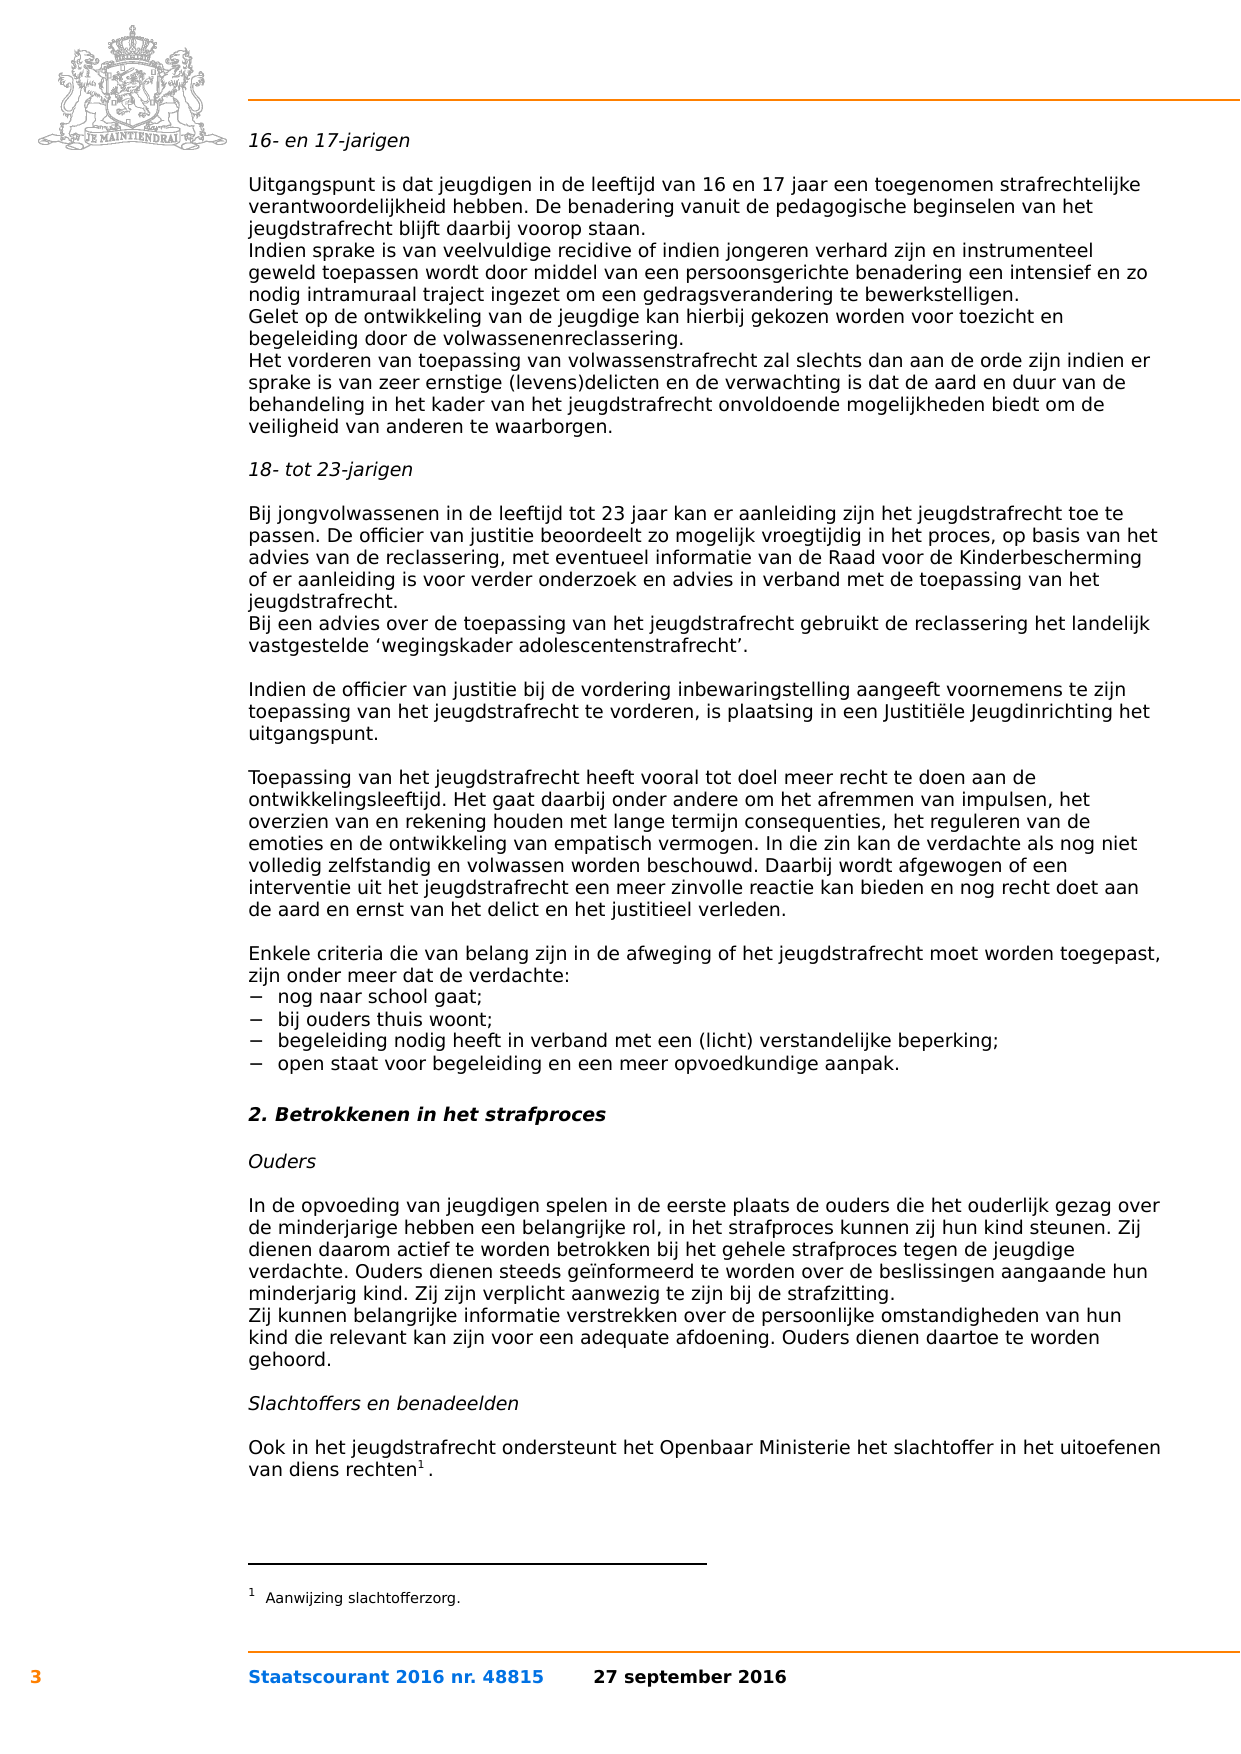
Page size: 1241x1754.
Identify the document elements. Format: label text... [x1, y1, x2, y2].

text Ook in het jeugdstrafrecht ondersteunt het Openbaar Ministerie het slachtoffer in het uitoefenen van diens rechten. [248, 1437, 1163, 1481]
subtitle 2. Betrokkenen in het strafproces [248, 1104, 1163, 1126]
text In de opvoeding van jeugdigen spelen in de eerste plaats de ouders die het ouderlijk gezag over de minderjarige hebben een belangrijke rol, in het strafproces kunnen zij hun kind steunen. Zij dienen daarom actief te worden betrokken bij het gehele strafproces tegen de jeugdige verdachte. Ouders dienen steeds geïnformeerd te worden over de beslissingen aangaande hun minderjarig kind. Zij zijn verplicht aanwezig te zijn bij de strafzitting. [248, 1195, 1163, 1305]
picture [38, 25, 227, 150]
subtitle 16- en 17-jarigen [248, 130, 1163, 152]
text Indien sprake is van veelvuldige recidive of indien jongeren verhard zijn en instrumenteel geweld toepassen wordt door middel van een persoonsgerichte benadering een intensief en zo nodig intramuraal traject ingezet om een gedragsverandering te bewerkstelligen. [248, 240, 1163, 306]
text Toepassing van het jeugdstrafrecht heeft vooral tot doel meer recht te doen aan de ontwikkelingsleeftijd. Het gaat daarbij onder andere om het afremmen van impulsen, het overzien van en rekening houden met lange termijn consequenties, het reguleren van de emoties en de ontwikkeling van empatisch vermogen. In die zin kan de verdachte als nog niet volledig zelfstandig en volwassen worden beschouwd. Daarbij wordt afgewogen of een interventie uit het jeugdstrafrecht een meer zinvolle reactie kan bieden en nog recht doet aan de aard en ernst van het delict en het justitieel verleden. [248, 767, 1163, 921]
text Uitgangspunt is dat jeugdigen in de leeftijd van 16 en 17 jaar een toegenomen strafrechtelijke verantwoordelijkheid hebben. De benadering vanuit de pedagogische beginselen van het jeugdstrafrecht blijft daarbij voorop staan. [248, 174, 1163, 240]
text − bij ouders thuis woont; [248, 1008, 1163, 1030]
text Het vorderen van toepassing van volwassenstrafrecht zal slechts dan aan de orde zijn indien er sprake is van zeer ernstige (levens)delicten en de verwachting is dat de aard en duur van de behandeling in het kader van het jeugdstrafrecht onvoldoende mogelijkheden biedt om de veiligheid van anderen te waarborgen. [248, 349, 1163, 437]
subtitle Ouders [248, 1151, 1163, 1173]
text Enkele criteria die van belang zijn in de afweging of het jeugdstrafrecht moet worden toegepast, zijn onder meer dat de verdachte: [248, 942, 1163, 986]
subtitle Slachtoffers en benadeelden [248, 1393, 1163, 1415]
text − open staat voor begeleiding en een meer opvoedkundige aanpak. [248, 1052, 1163, 1074]
subtitle 18- tot 23-jarigen [248, 459, 1163, 481]
text Indien de officier van justitie bij de vordering inbewaringstelling aangeeft voornemens te zijn toepassing van het jeugdstrafrecht te vorderen, is plaatsing in een Justitiële Jeugdinrichting het uitgangspunt. [248, 679, 1163, 745]
text Bij jongvolwassenen in de leeftijd tot 23 jaar kan er aanleiding zijn het jeugdstrafrecht toe te passen. De officier van justitie beoordeelt zo mogelijk vroegtijdig in het proces, op basis van het advies van de reclassering, met eventueel informatie van de Raad voor de Kinderbescherming of er aanleiding is voor verder onderzoek en advies in verband met de toepassing van het jeugdstrafrecht. [248, 503, 1163, 613]
text − nog naar school gaat; [248, 986, 1163, 1008]
text Zij kunnen belangrijke informatie verstrekken over de persoonlijke omstandigheden van hun kind die relevant kan zijn voor een adequate afdoening. Ouders dienen daartoe te worden gehoord. [248, 1305, 1163, 1371]
text Gelet op de ontwikkeling van de jeugdige kan hierbij gekozen worden voor toezicht en begeleiding door de volwassenenreclassering. [248, 306, 1163, 349]
text − begeleiding nodig heeft in verband met een (licht) verstandelijke beperking; [248, 1030, 1163, 1052]
text Aanwijzing slachtofferzorg. [248, 1586, 1163, 1608]
text Bij een advies over de toepassing van het jeugdstrafrecht gebruikt de reclassering het landelijk vastgestelde ‘wegingskader adolescentenstrafrecht’. [248, 613, 1163, 657]
